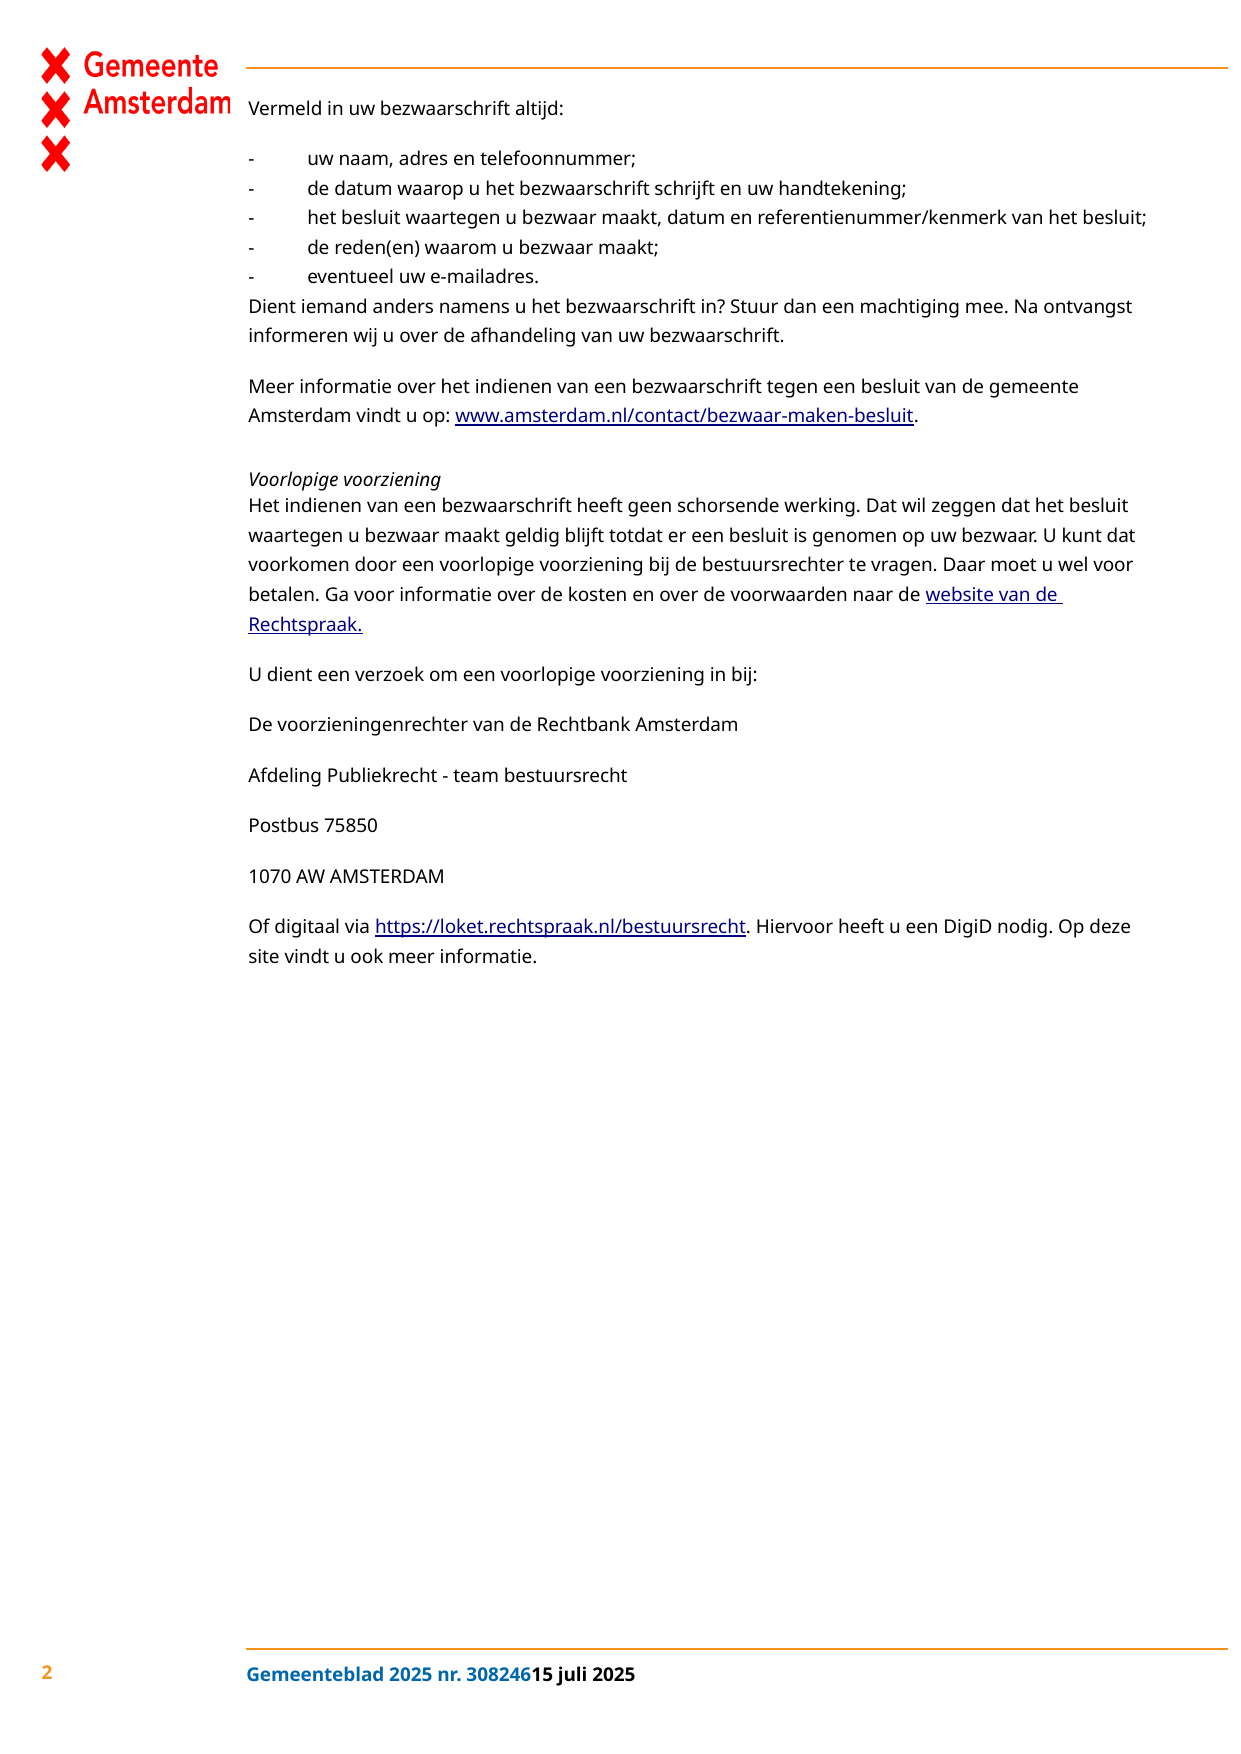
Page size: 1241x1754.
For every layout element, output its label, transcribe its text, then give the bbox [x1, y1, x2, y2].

text Dient iemand anders namens u het bezwaarschrift in? Stuur dan een machtiging mee. Na ontvangst informeren wij u over de afhandeling van uw bezwaarschrift. [248, 293, 1152, 348]
text Postbus 75850 [248, 812, 1152, 838]
list uw naam, adres en telefoonnummer; [248, 145, 1152, 171]
list eventueel uw e-mailadres. [248, 263, 1152, 289]
text Afdeling Publiekrecht - team bestuursrecht [248, 762, 1152, 788]
text 1070 AW AMSTERDAM [248, 863, 1152, 888]
list de reden(en) waarom u bezwaar maakt; [248, 234, 1152, 260]
text Vermeld in uw bezwaarschrift altijd: [248, 95, 1152, 121]
list de datum waarop u het bezwaarschrift schrijft en uw handtekening; [248, 175, 1152, 201]
text Voorlopige voorziening [248, 467, 1152, 492]
picture [41, 47, 231, 172]
text U dient een verzoek om een voorlopige voorziening in bij: [248, 661, 1152, 687]
text Of digitaal via https://loket.rechtspraak.nl/bestuursrecht. Hiervoor heeft u een DigiD nodig. Op deze site vindt u ook meer informatie. [248, 913, 1152, 968]
text Het indienen van een bezwaarschrift heeft geen schorsende werking. Dat wil zeggen dat het besluit waartegen u bezwaar maakt geldig blijft totdat er een besluit is genomen op uw bezwaar. U kunt dat voorkomen door een voorlopige voorziening bij de bestuursrechter te vragen. Daar moet u wel voor betalen. Ga voor informatie over de kosten en over de voorwaarden naar de website van de Rechtspraak. [248, 492, 1152, 636]
text De voorzieningenrechter van de Rechtbank Amsterdam [248, 712, 1152, 737]
list het besluit waartegen u bezwaar maakt, datum en referentienummer/kenmerk van het besluit; [248, 204, 1152, 230]
text Meer informatie over het indienen van een bezwaarschrift tegen een besluit van de gemeente Amsterdam vindt u op: www.amsterdam.nl/contact/bezwaar-maken-besluit. [248, 373, 1152, 428]
